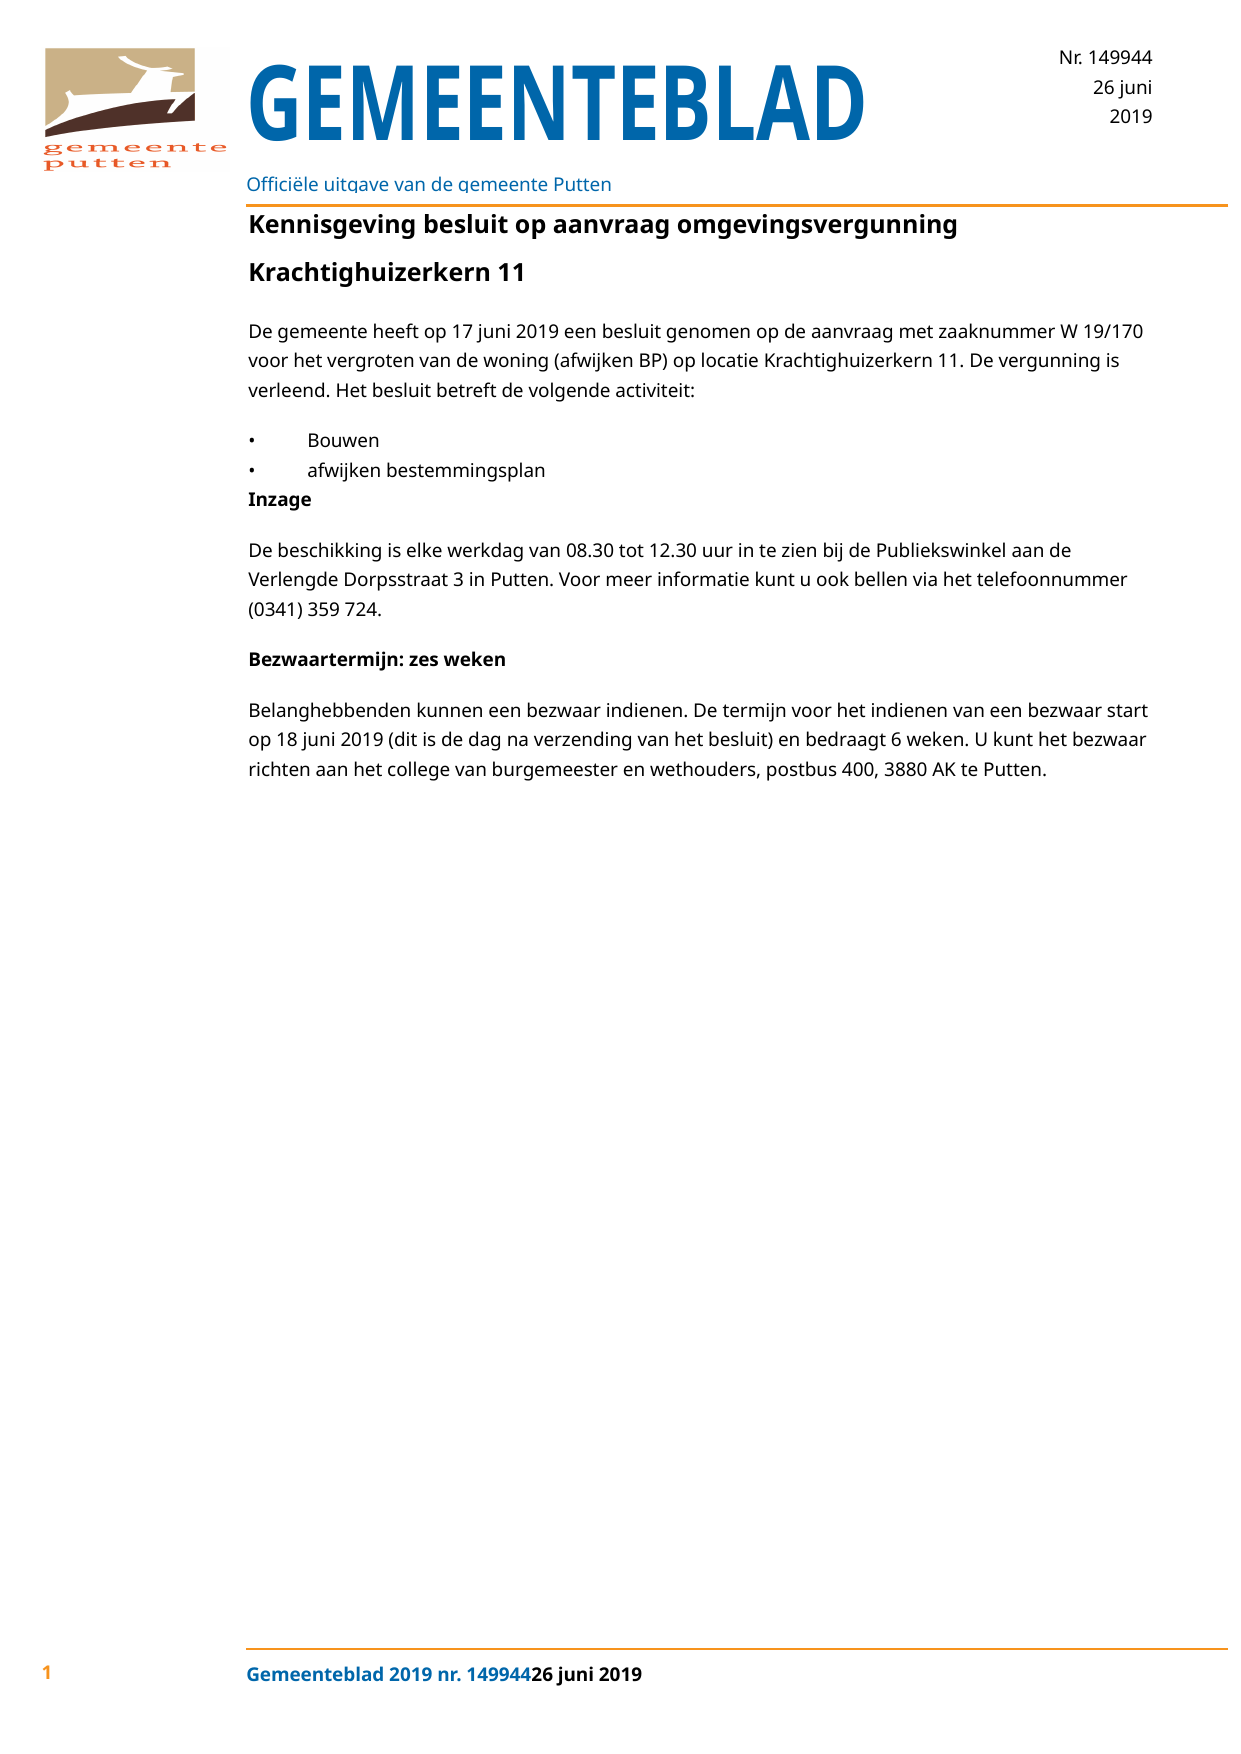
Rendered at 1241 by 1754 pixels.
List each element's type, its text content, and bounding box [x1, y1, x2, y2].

text Bezwaartermijn: zes weken [248, 647, 1152, 672]
text De beschikking is elke werkdag van 08.30 tot 12.30 uur in te zien bij de Publiekswinkel aan de Verlengde Dorpsstraat 3 in Putten. Voor meer informatie kunt u ook bellen via het telefoonnummer (0341) 359 724. [248, 537, 1152, 622]
picture [41, 47, 231, 172]
text Inzage [248, 487, 1152, 512]
text De gemeente heeft op 17 juni 2019 een besluit genomen op de aanvraag met zaaknummer W 19/170 voor het vergroten van de woning (afwijken BP) op locatie Krachtighuizerkern 11. De vergunning is verleend. Het besluit betreft de volgende activiteit: [248, 318, 1152, 403]
text Kennisgeving besluit op aanvraag omgevingsvergunning Krachtighuizerkern 11 [248, 207, 1152, 288]
list Bouwen [248, 427, 1152, 453]
text Belanghebbenden kunnen een bezwaar indienen. De termijn voor het indienen van een bezwaar start op 18 juni 2019 (dit is de dag na verzending van het besluit) en bedraagt 6 weken. U kunt het bezwaar richten aan het college van burgemeester en wethouders, postbus 400, 3880 AK te Putten. [248, 697, 1152, 782]
list afwijken bestemmingsplan [248, 457, 1152, 483]
